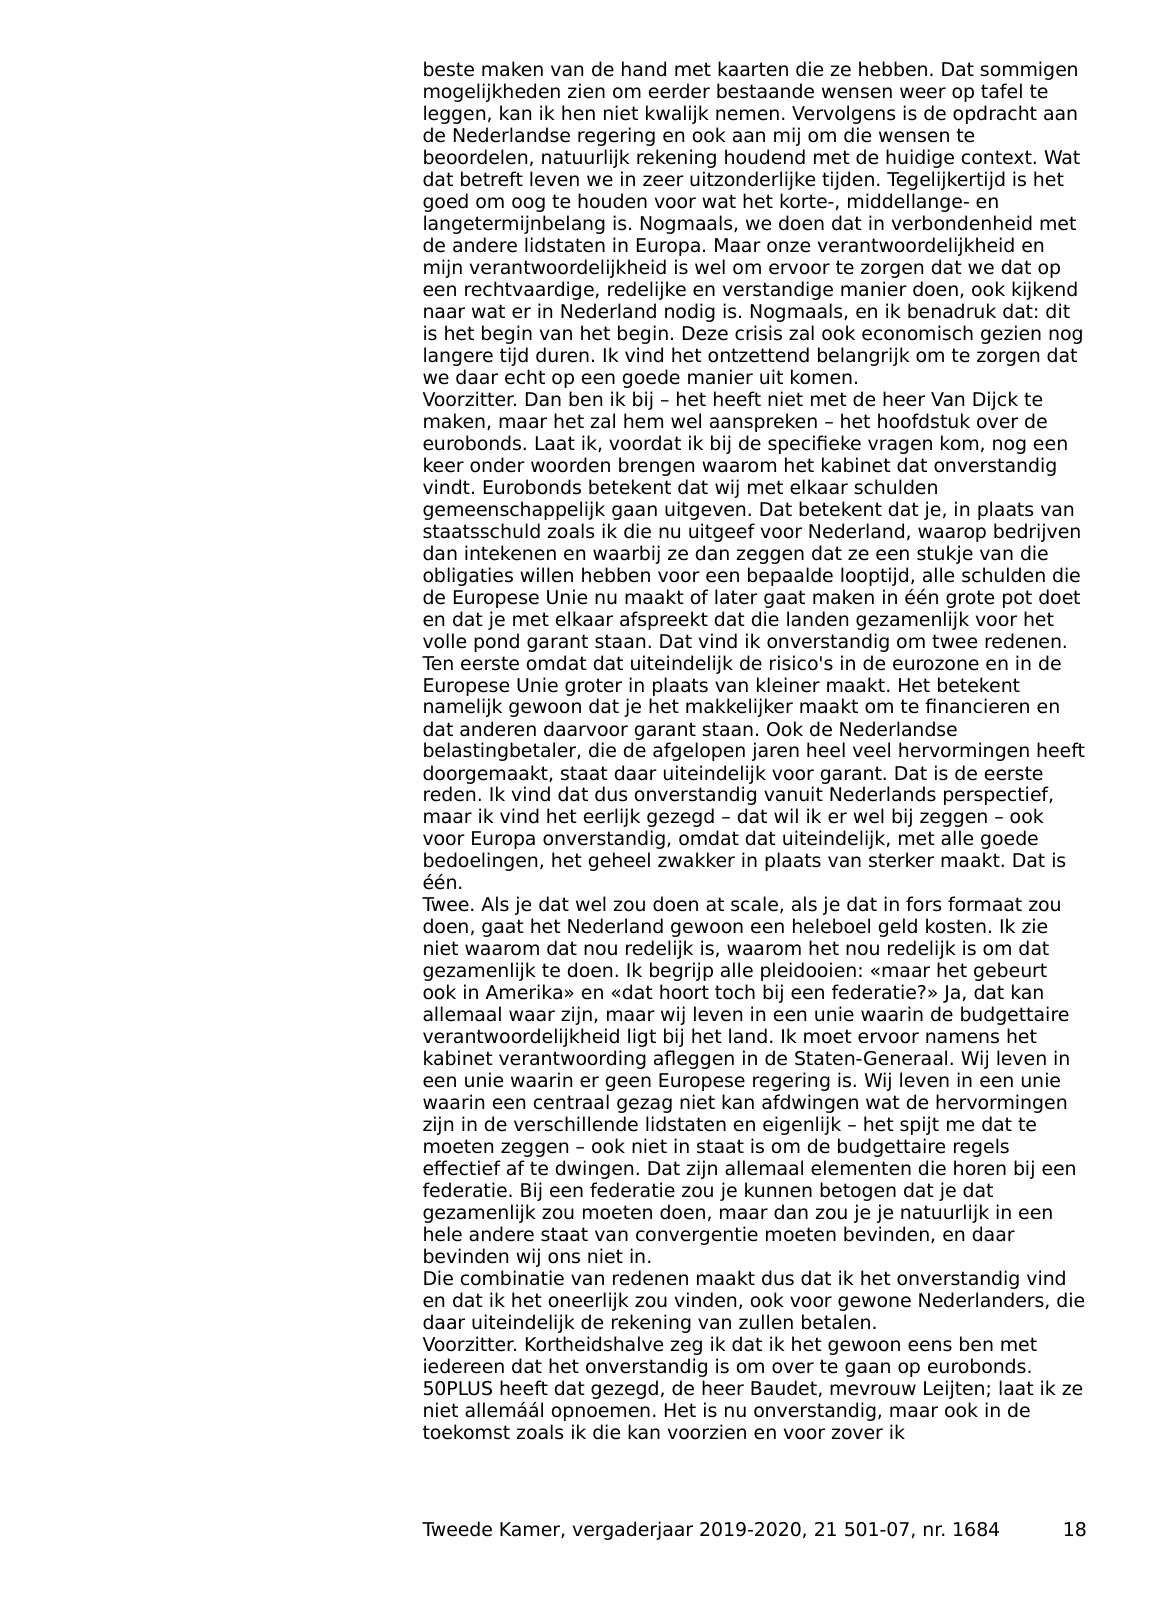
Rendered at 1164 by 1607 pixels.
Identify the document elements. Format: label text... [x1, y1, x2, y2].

text Die combinatie van redenen maakt dus dat ik het onverstandig vind en dat ik het oneerlijk zou vinden, ook voor gewone Nederlanders, die daar uiteindelijk de rekening van zullen betalen. [422, 1268, 1087, 1334]
text Twee. Als je dat wel zou doen at scale, als je dat in fors formaat zou doen, gaat het Nederland gewoon een heleboel geld kosten. Ik zie niet waarom dat nou redelijk is, waarom het nou redelijk is om dat gezamenlijk te doen. Ik begrijp alle pleidooien: «maar het gebeurt ook in Amerika» en «dat hoort toch bij een federatie?» Ja, dat kan allemaal waar zijn, maar wij leven in een unie waarin de budgettaire verantwoordelijkheid ligt bij het land. Ik moet ervoor namens het kabinet verantwoording afleggen in de Staten-Generaal. Wij leven in een unie waarin er geen Europese regering is. Wij leven in een unie waarin een centraal gezag niet kan afdwingen wat de hervormingen zijn in de verschillende lidstaten en eigenlijk – het spijt me dat te moeten zeggen – ook niet in staat is om de budgettaire regels effectief af te dwingen. Dat zijn allemaal elementen die horen bij een federatie. Bij een federatie zou je kunnen betogen dat je dat gezamenlijk zou moeten doen, maar dan zou je je natuurlijk in een hele andere staat van convergentie moeten bevinden, en daar bevinden wij ons niet in. [422, 894, 1087, 1268]
text beste maken van de hand met kaarten die ze hebben. Dat sommigen mogelijkheden zien om eerder bestaande wensen weer op tafel te leggen, kan ik hen niet kwalijk nemen. Vervolgens is de opdracht aan de Nederlandse regering en ook aan mij om die wensen te beoordelen, natuurlijk rekening houdend met de huidige context. Wat dat betreft leven we in zeer uitzonderlijke tijden. Tegelijkertijd is het goed om oog te houden voor wat het korte-, middellange- en langetermijnbelang is. Nogmaals, we doen dat in verbondenheid met de andere lidstaten in Europa. Maar onze verantwoordelijkheid en mijn verantwoordelijkheid is wel om ervoor te zorgen dat we dat op een rechtvaardige, redelijke en verstandige manier doen, ook kijkend naar wat er in Nederland nodig is. Nogmaals, en ik benadruk dat: dit is het begin van het begin. Deze crisis zal ook economisch gezien nog langere tijd duren. Ik vind het ontzettend belangrijk om te zorgen dat we daar echt op een goede manier uit komen. [422, 59, 1087, 389]
text Voorzitter. Kortheidshalve zeg ik dat ik het gewoon eens ben met iedereen dat het onverstandig is om over te gaan op eurobonds. 50PLUS heeft dat gezegd, de heer Baudet, mevrouw Leijten; laat ik ze niet allemáál opnoemen. Het is nu onverstandig, maar ook in de toekomst zoals ik die kan voorzien en voor zover ik [422, 1334, 1087, 1444]
text Voorzitter. Dan ben ik bij – het heeft niet met de heer Van Dijck te maken, maar het zal hem wel aanspreken – het hoofdstuk over de eurobonds. Laat ik, voordat ik bij de specifieke vragen kom, nog een keer onder woorden brengen waarom het kabinet dat onverstandig vindt. Eurobonds betekent dat wij met elkaar schulden gemeenschappelijk gaan uitgeven. Dat betekent dat je, in plaats van staatsschuld zoals ik die nu uitgeef voor Nederland, waarop bedrijven dan intekenen en waarbij ze dan zeggen dat ze een stukje van die obligaties willen hebben voor een bepaalde looptijd, alle schulden die de Europese Unie nu maakt of later gaat maken in één grote pot doet en dat je met elkaar afspreekt dat die landen gezamenlijk voor het volle pond garant staan. Dat vind ik onverstandig om twee redenen. Ten eerste omdat dat uiteindelijk de risico's in de eurozone en in de Europese Unie groter in plaats van kleiner maakt. Het betekent namelijk gewoon dat je het makkelijker maakt om te financieren en dat anderen daarvoor garant staan. Ook de Nederlandse belastingbetaler, die de afgelopen jaren heel veel hervormingen heeft doorgemaakt, staat daar uiteindelijk voor garant. Dat is de eerste reden. Ik vind dat dus onverstandig vanuit Nederlands perspectief, maar ik vind het eerlijk gezegd – dat wil ik er wel bij zeggen – ook voor Europa onverstandig, omdat dat uiteindelijk, met alle goede bedoelingen, het geheel zwakker in plaats van sterker maakt. Dat is één. [422, 389, 1087, 894]
